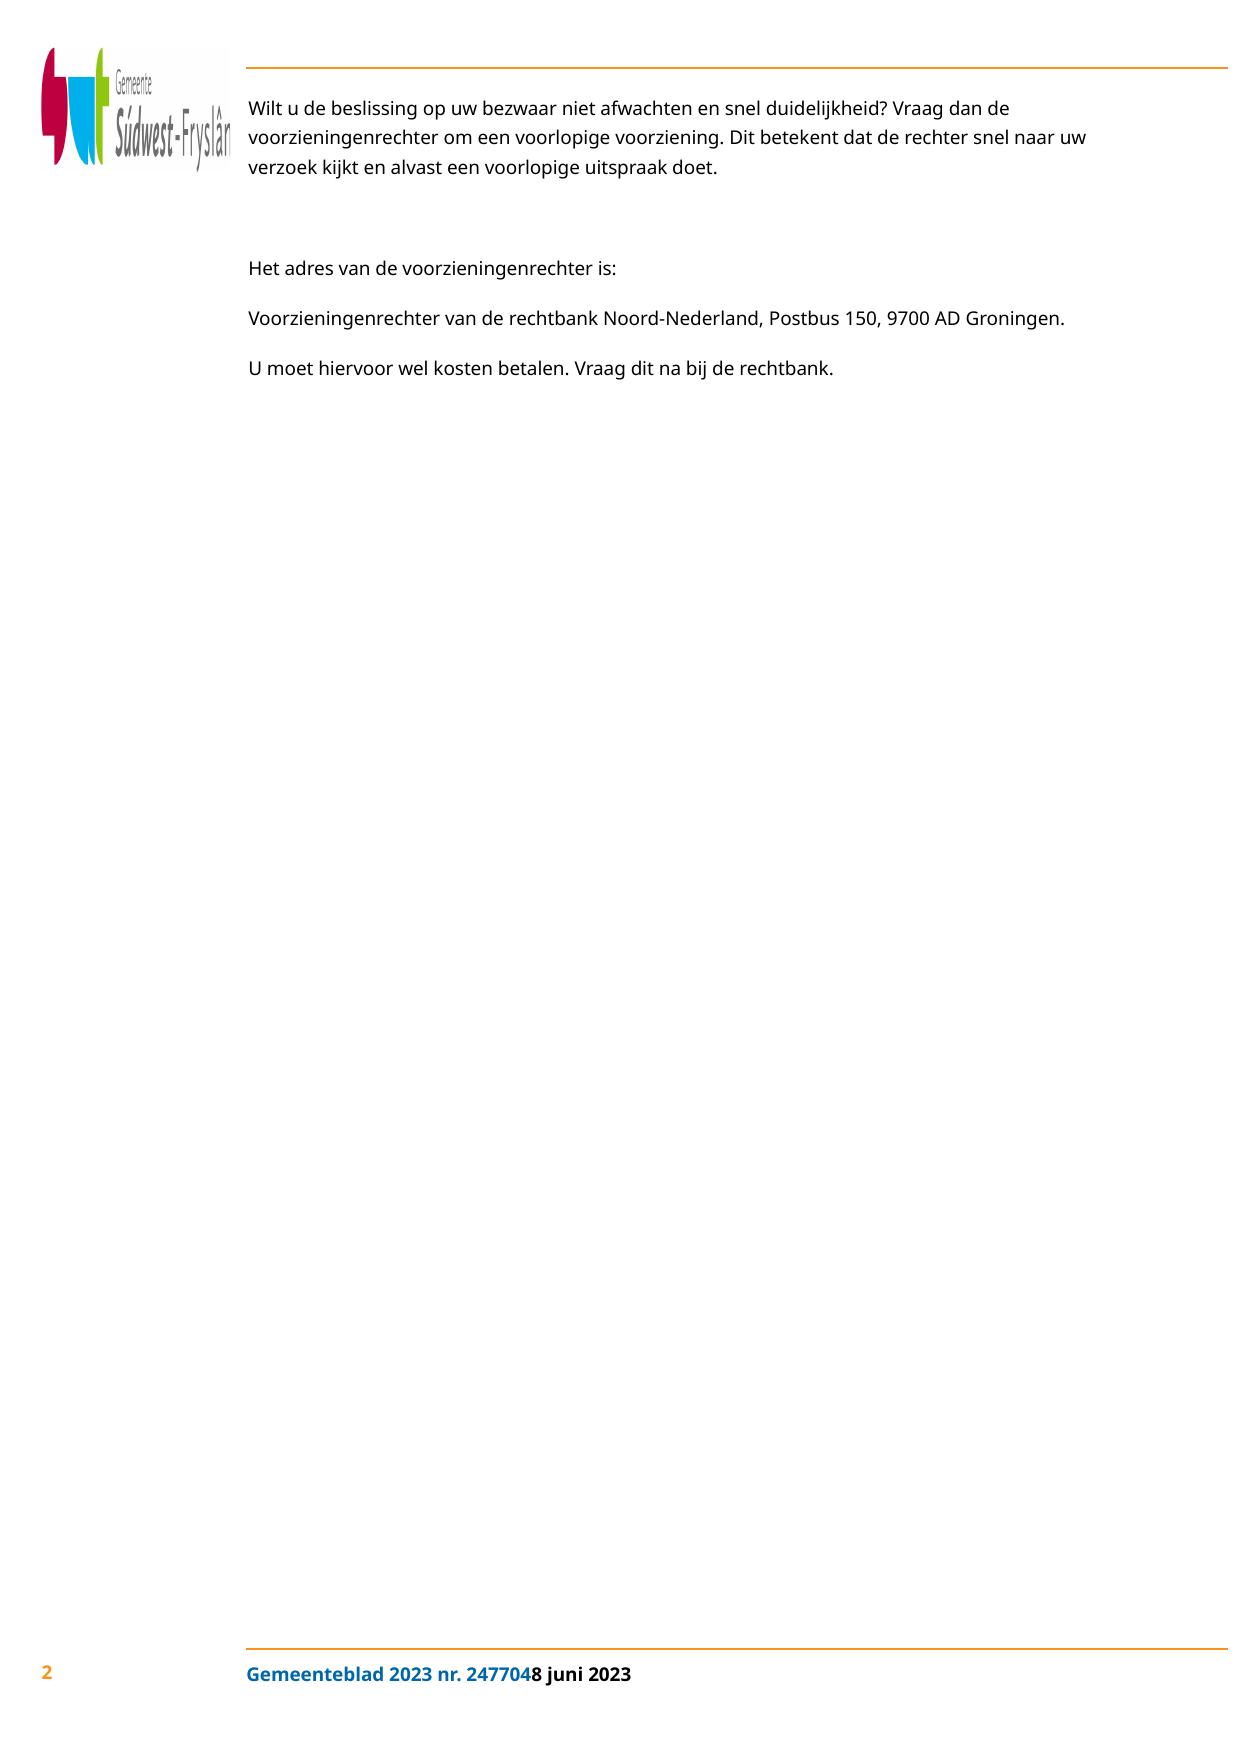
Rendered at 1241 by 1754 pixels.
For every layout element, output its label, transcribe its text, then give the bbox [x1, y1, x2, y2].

picture [41, 47, 231, 172]
text U moet hiervoor wel kosten betalen. Vraag dit na bij de rechtbank. [248, 356, 1152, 381]
text Voorzieningenrechter van de rechtbank Noord-Nederland, Postbus 150, 9700 AD Groningen. [248, 305, 1152, 331]
text Het adres van de voorzieningenrechter is: [248, 255, 1152, 281]
text Wilt u de beslissing op uw bezwaar niet afwachten en snel duidelijkheid? Vraag dan de voorzieningenrechter om een voorlopige voorziening. Dit betekent dat de rechter snel naar uw verzoek kijkt en alvast een voorlopige uitspraak doet. [248, 95, 1152, 180]
